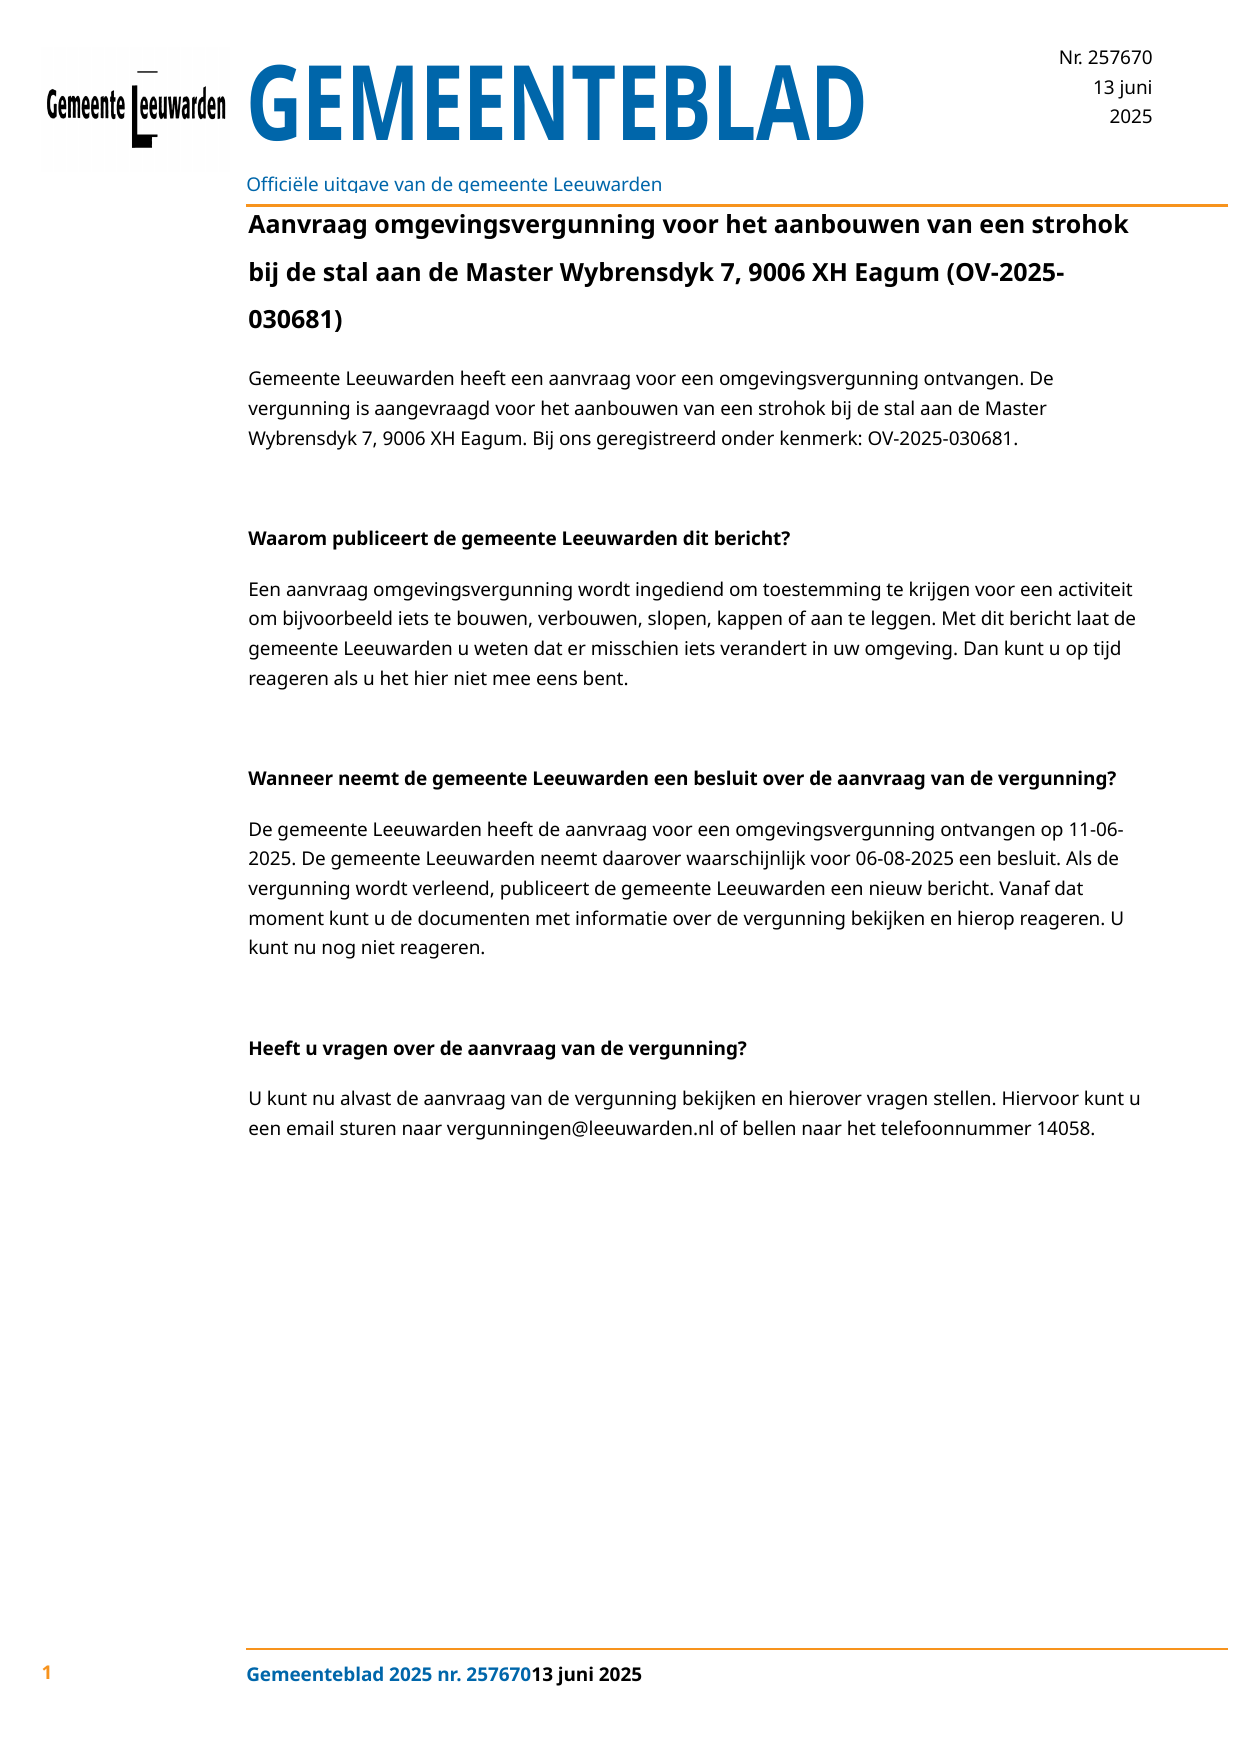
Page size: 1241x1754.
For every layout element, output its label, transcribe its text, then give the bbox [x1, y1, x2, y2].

text De gemeente Leeuwarden heeft de aanvraag voor een omgevingsvergunning ontvangen op 11-06-2025. De gemeente Leeuwarden neemt daarover waarschijnlijk voor 06-08-2025 een besluit. Als de vergunning wordt verleend, publiceert de gemeente Leeuwarden een nieuw bericht. Vanaf dat moment kunt u de documenten met informatie over de vergunning bekijken en hierop reageren. U kunt nu nog niet reageren. [248, 816, 1152, 960]
text Gemeente Leeuwarden heeft een aanvraag voor een omgevingsvergunning ontvangen. De vergunning is aangevraagd voor het aanbouwen van een strohok bij de stal aan de Master Wybrensdyk 7, 9006 XH Eagum. Bij ons geregistreerd onder kenmerk: OV-2025-030681. [248, 366, 1152, 450]
text Een aanvraag omgevingsvergunning wordt ingediend om toestemming te krijgen voor een activiteit om bijvoorbeeld iets te bouwen, verbouwen, slopen, kappen of aan te leggen. Met dit bericht laat de gemeente Leeuwarden u weten dat er misschien iets verandert in uw omgeving. Dan kunt u op tijd reageren als u het hier niet mee eens bent. [248, 576, 1152, 690]
text U kunt nu alvast de aanvraag van de vergunning bekijken en hierover vragen stellen. Hiervoor kunt u een email sturen naar vergunningen@leeuwarden.nl of bellen naar het telefoonnummer 14058. [248, 1086, 1152, 1141]
picture [41, 47, 231, 172]
text Wanneer neemt de gemeente Leeuwarden een besluit over de aanvraag van de vergunning? [248, 766, 1152, 791]
text Waarom publiceert de gemeente Leeuwarden dit bericht? [248, 526, 1152, 551]
text Heeft u vragen over de aanvraag van de vergunning? [248, 1035, 1152, 1061]
text Aanvraag omgevingsvergunning voor het aanbouwen van een strohok bij de stal aan de Master Wybrensdyk 7, 9006 XH Eagum (OV-2025-030681) [248, 207, 1152, 336]
